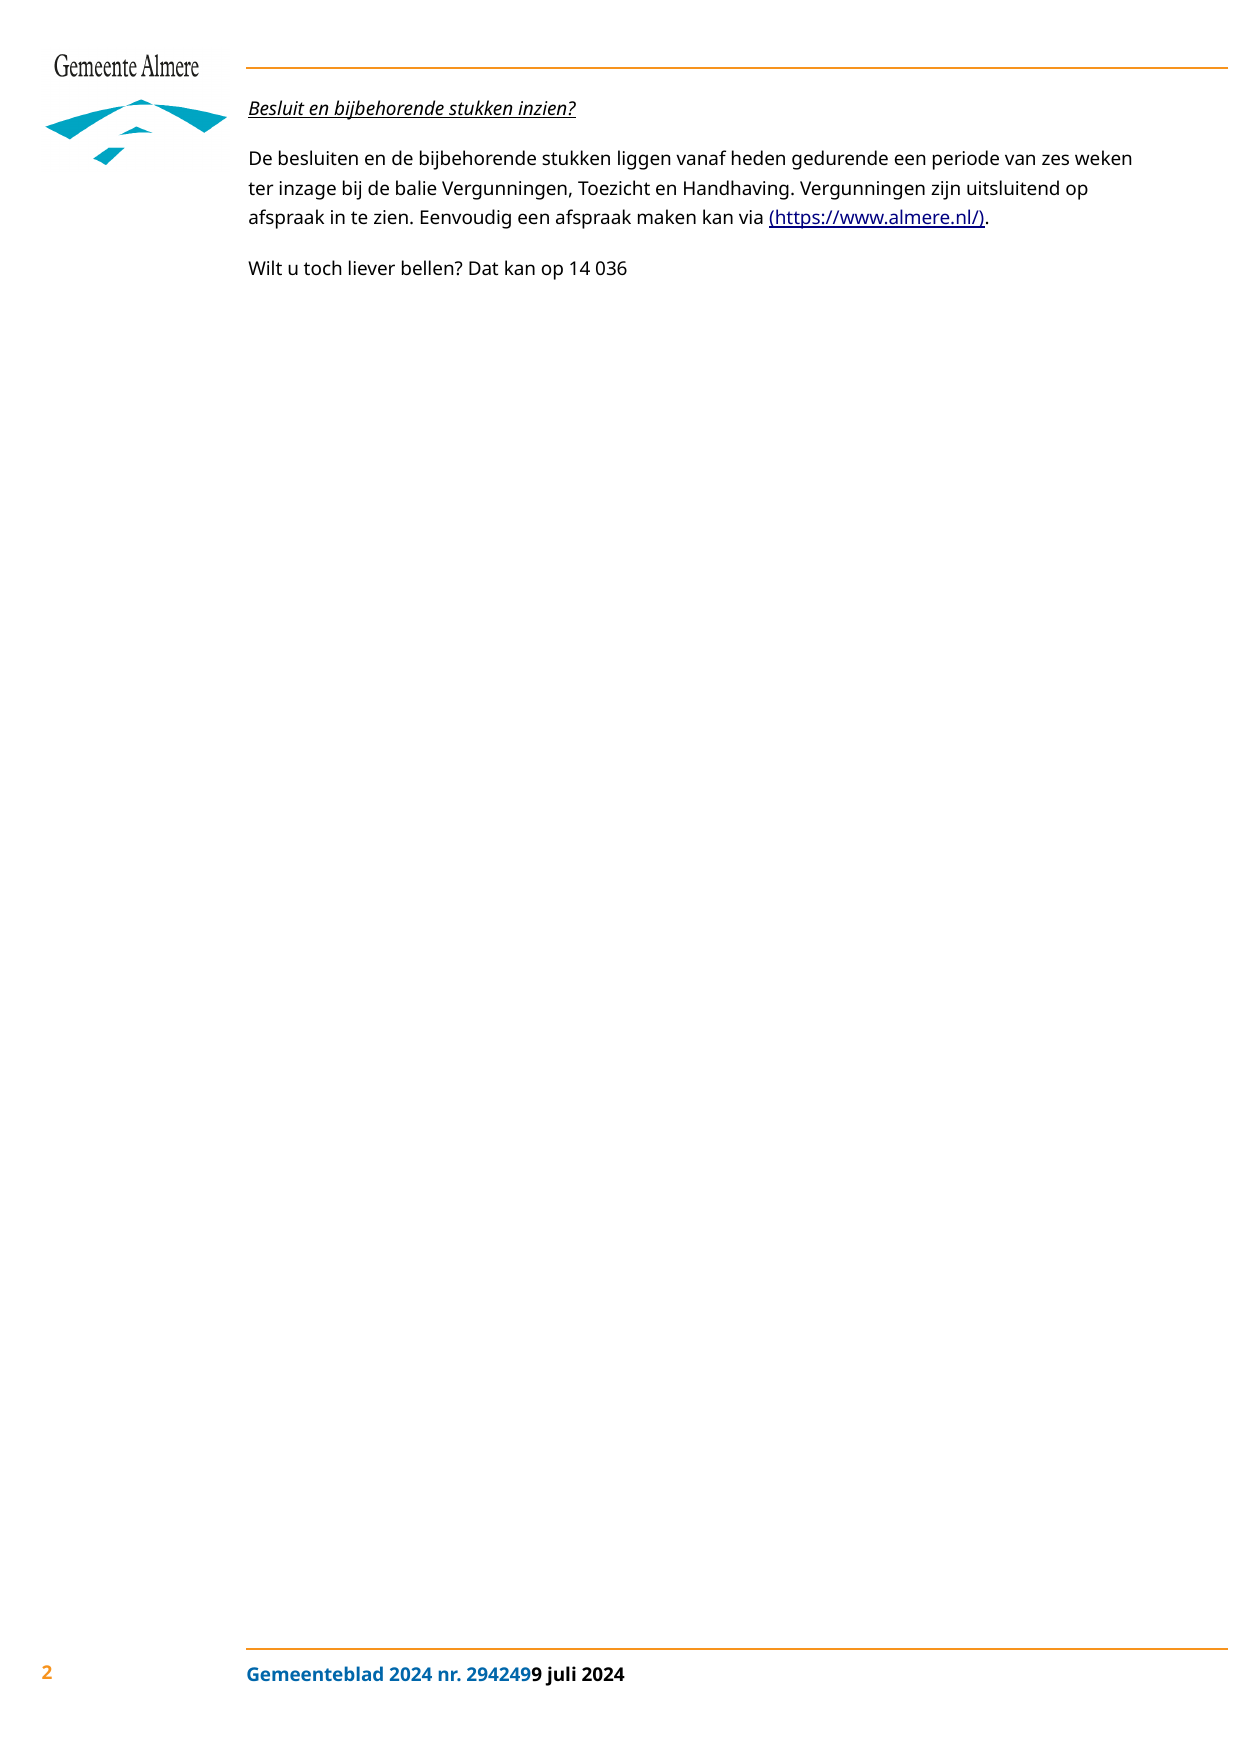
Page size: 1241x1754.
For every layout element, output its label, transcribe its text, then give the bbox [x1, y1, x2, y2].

picture [41, 47, 231, 172]
text Wilt u toch liever bellen? Dat kan op 14 036 [248, 255, 1152, 281]
text Besluit en bijbehorende stukken inzien? [248, 95, 1152, 121]
text De besluiten en de bijbehorende stukken liggen vanaf heden gedurende een periode van zes weken ter inzage bij de balie Vergunningen, Toezicht en Handhaving. Vergunningen zijn uitsluitend op afspraak in te zien. Eenvoudig een afspraak maken kan via (https://www.almere.nl/). [248, 145, 1152, 230]
